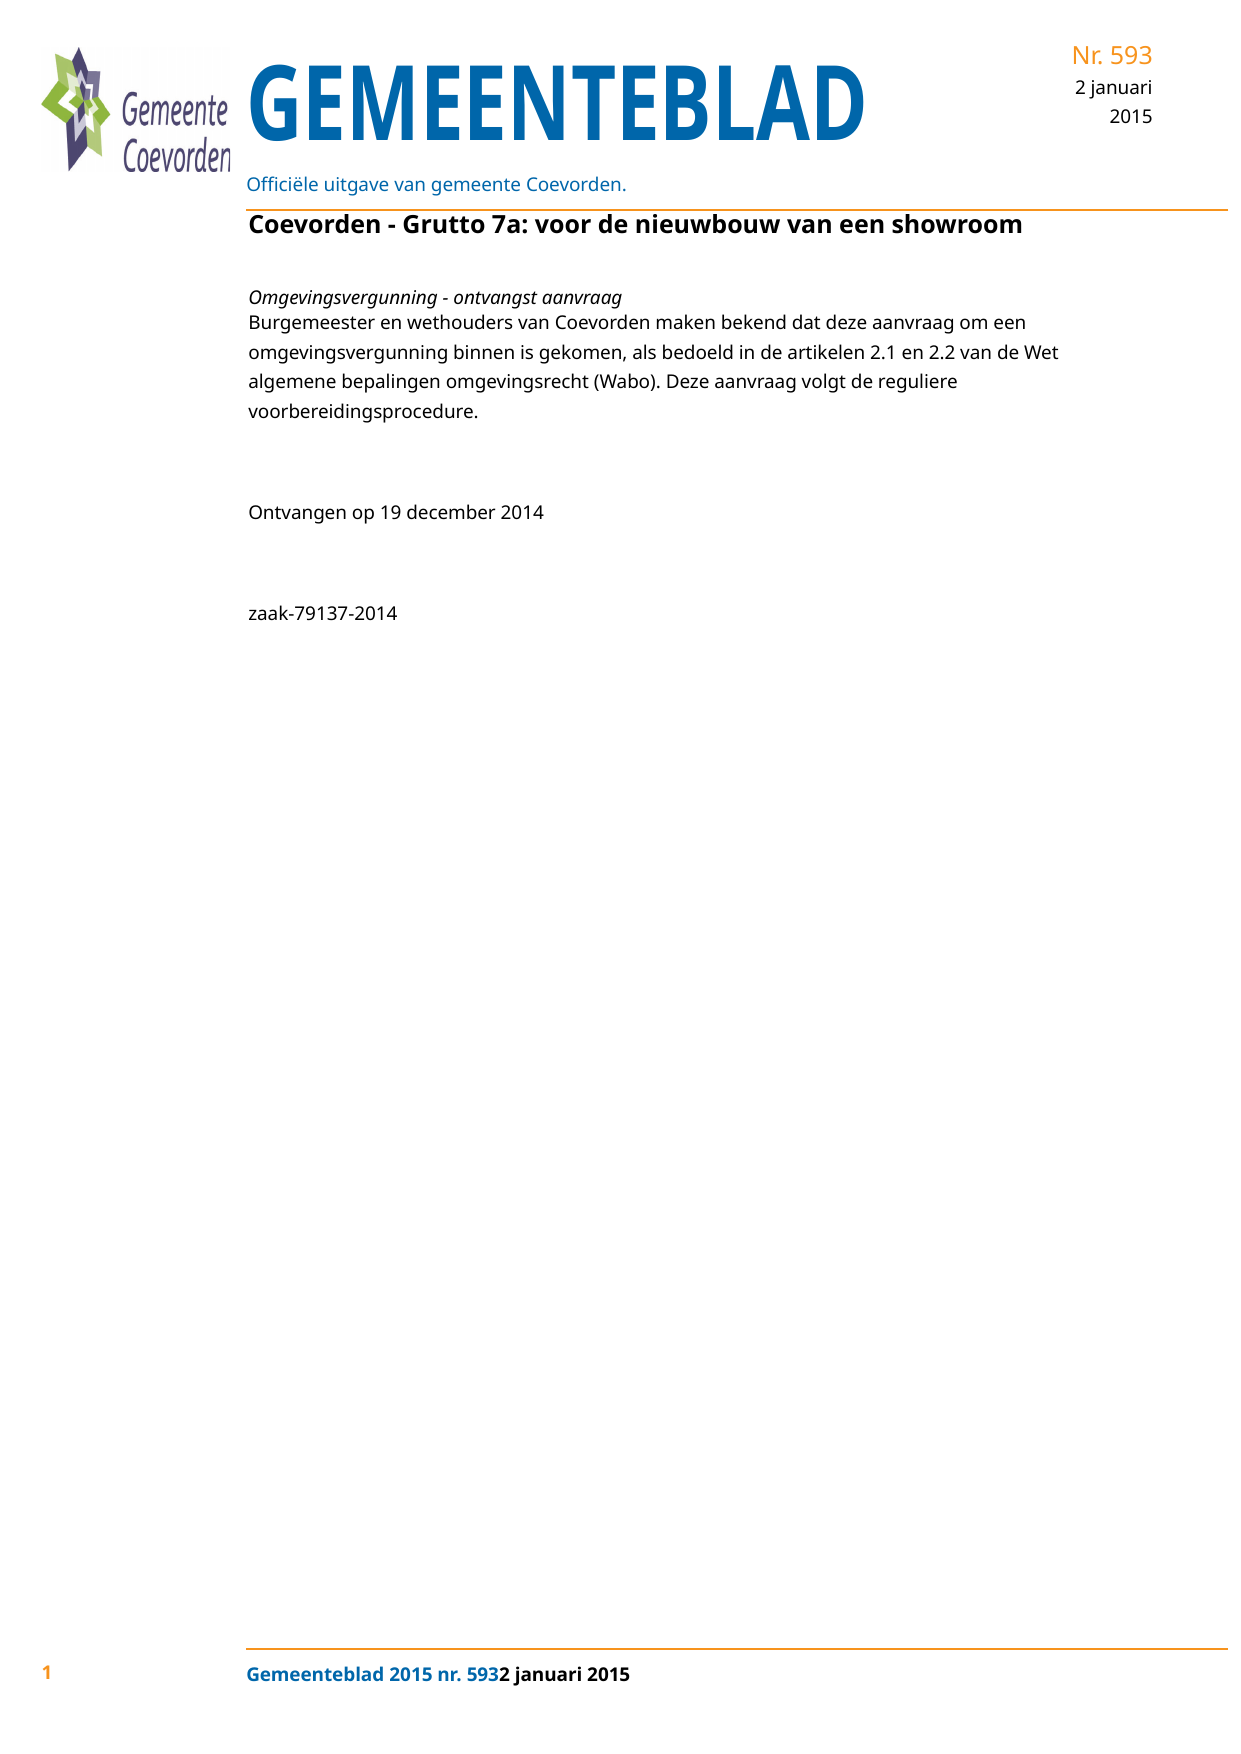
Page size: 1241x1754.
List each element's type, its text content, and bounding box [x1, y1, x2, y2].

text Omgevingsvergunning - ontvangst aanvraag [248, 284, 1152, 309]
text Burgemeester en wethouders van Coevorden maken bekend dat deze aanvraag om een omgevingsvergunning binnen is gekomen, als bedoeld in de artikelen 2.1 en 2.2 van de Wet algemene bepalingen omgevingsrecht (Wabo). Deze aanvraag volgt de reguliere voorbereidingsprocedure. [248, 309, 1152, 424]
picture [41, 47, 231, 172]
text zaak-79137-2014 [248, 600, 1152, 626]
text Coevorden - Grutto 7a: voor de nieuwbouw van een showroom [248, 211, 1152, 241]
text Ontvangen op 19 december 2014 [248, 499, 1152, 525]
